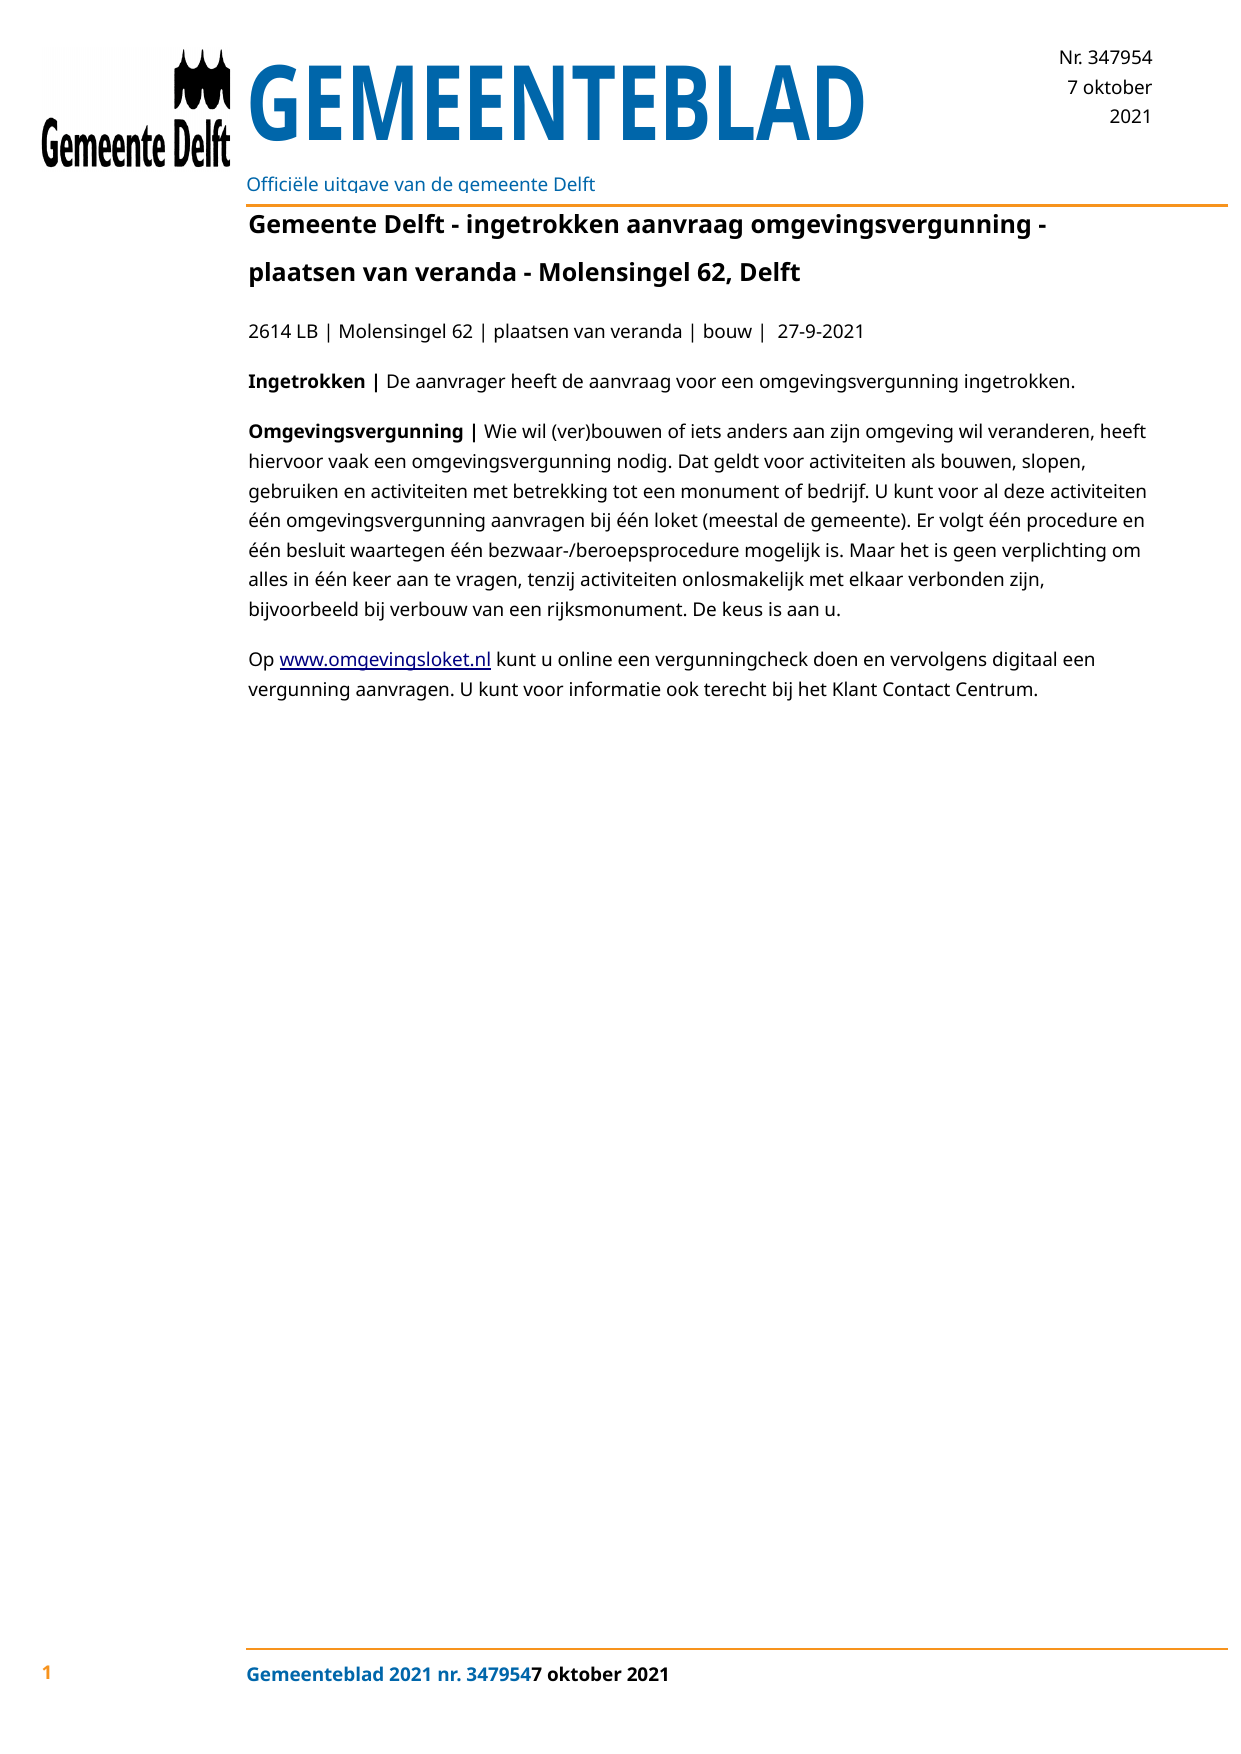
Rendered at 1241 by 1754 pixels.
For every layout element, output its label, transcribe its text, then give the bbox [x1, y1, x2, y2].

text Gemeente Delft - ingetrokken aanvraag omgevingsvergunning - plaatsen van veranda - Molensingel 62, Delft [248, 207, 1152, 288]
text Op www.omgevingsloket.nl kunt u online een vergunningcheck doen en vervolgens digitaal een vergunning aanvragen. U kunt voor informatie ook terecht bij het Klant Contact Centrum. [248, 647, 1152, 702]
text Ingetrokken | De aanvrager heeft de aanvraag voor een omgevingsvergunning ingetrokken. [248, 368, 1152, 394]
text Omgevingsvergunning | Wie wil (ver)bouwen of iets anders aan zijn omgeving wil veranderen, heeft hiervoor vaak een omgevingsvergunning nodig. Dat geldt voor activiteiten als bouwen, slopen, gebruiken en activiteiten met betrekking tot een monument of bedrijf. U kunt voor al deze activiteiten één omgevingsvergunning aanvragen bij één loket (meestal de gemeente). Er volgt één procedure en één besluit waartegen één bezwaar-/beroepsprocedure mogelijk is. Maar het is geen verplichting om alles in één keer aan te vragen, tenzij activiteiten onlosmakelijk met elkaar verbonden zijn, bijvoorbeeld bij verbouw van een rijksmonument. De keus is aan u. [248, 419, 1152, 622]
picture [41, 47, 231, 172]
text 2614 LB | Molensingel 62 | plaatsen van veranda | bouw | 27-9-2021 [248, 318, 1152, 344]
